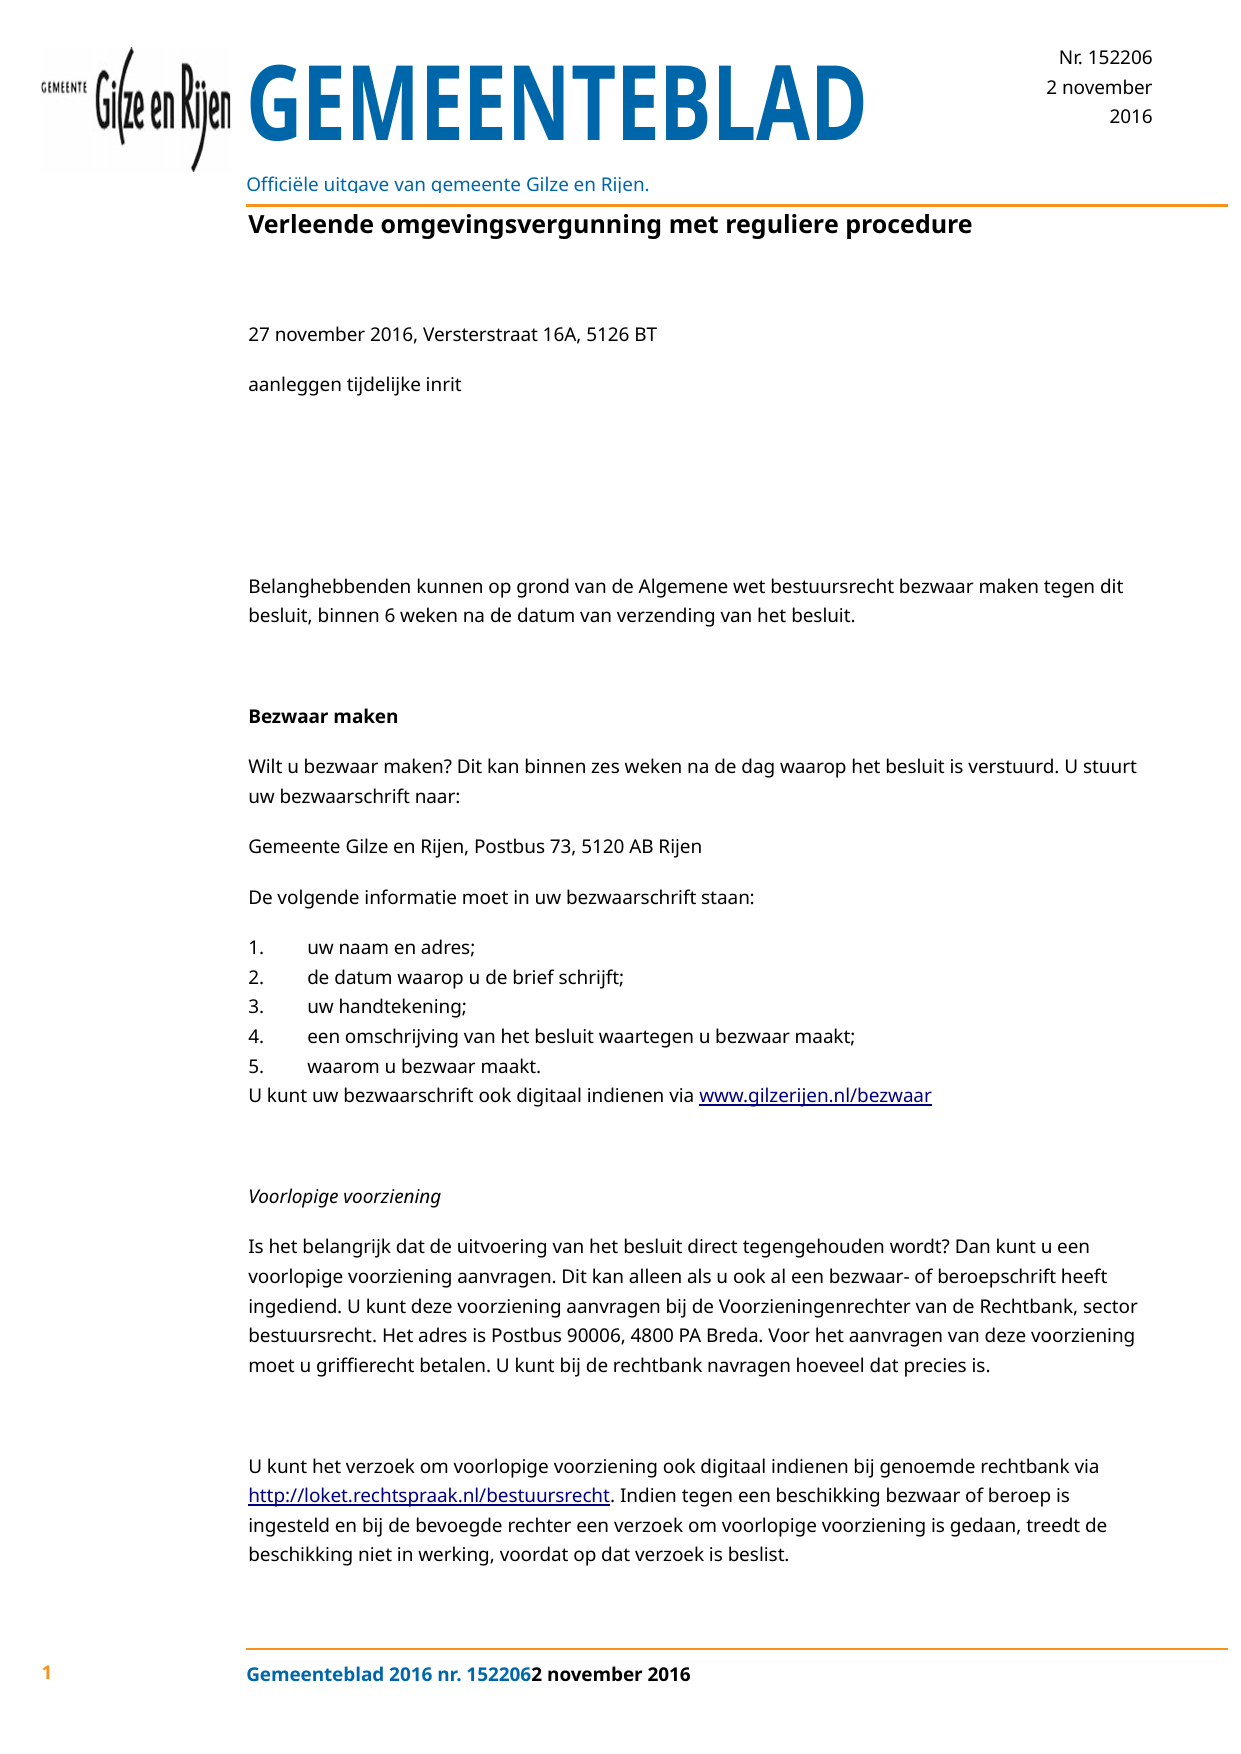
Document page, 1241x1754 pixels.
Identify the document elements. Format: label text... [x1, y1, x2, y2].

list waarom u bezwaar maakt. [248, 1053, 1152, 1078]
text U kunt het verzoek om voorlopige voorziening ook digitaal indienen bij genoemde rechtbank via http://loket.rechtspraak.nl/bestuursrecht. Indien tegen een beschikking bezwaar of beroep is ingesteld en bij de bevoegde rechter een verzoek om voorlopige voorziening is gedaan, treedt de beschikking niet in werking, voordat op dat verzoek is beslist. [248, 1453, 1152, 1567]
list uw handtekening; [248, 994, 1152, 1019]
text 27 november 2016, Versterstraat 16A, 5126 BT [248, 321, 1152, 346]
text aanleggen tijdelijke inrit [248, 371, 1152, 397]
text Verleende omgevingsvergunning met reguliere procedure [248, 207, 1152, 241]
picture [41, 47, 231, 172]
text Belanghebbenden kunnen op grond van de Algemene wet bestuursrecht bezwaar maken tegen dit besluit, binnen 6 weken na de datum van verzending van het besluit. [248, 573, 1152, 628]
text Gemeente Gilze en Rijen, Postbus 73, 5120 AB Rijen [248, 834, 1152, 859]
list een omschrijving van het besluit waartegen u bezwaar maakt; [248, 1023, 1152, 1049]
list de datum waarop u de brief schrijft; [248, 964, 1152, 990]
text Voorlopige voorziening [248, 1183, 1152, 1209]
text Is het belangrijk dat de uitvoering van het besluit direct tegengehouden wordt? Dan kunt u een voorlopige voorziening aanvragen. Dit kan alleen als u ook al een bezwaar- of beroepschrift heeft ingediend. U kunt deze voorziening aanvragen bij de Voorzieningenrechter van de Rechtbank, sector bestuursrecht. Het adres is Postbus 90006, 4800 PA Breda. Voor het aanvragen van deze voorziening moet u griffierecht betalen. U kunt bij de rechtbank navragen hoeveel dat precies is. [248, 1234, 1152, 1378]
text Wilt u bezwaar maken? Dit kan binnen zes weken na de dag waarop het besluit is verstuurd. U stuurt uw bezwaarschrift naar: [248, 754, 1152, 809]
list uw naam en adres; [248, 934, 1152, 960]
text De volgende informatie moet in uw bezwaarschrift staan: [248, 884, 1152, 910]
text U kunt uw bezwaarschrift ook digitaal indienen via www.gilzerijen.nl/bezwaar [248, 1082, 1152, 1108]
text Bezwaar maken [248, 703, 1152, 729]
